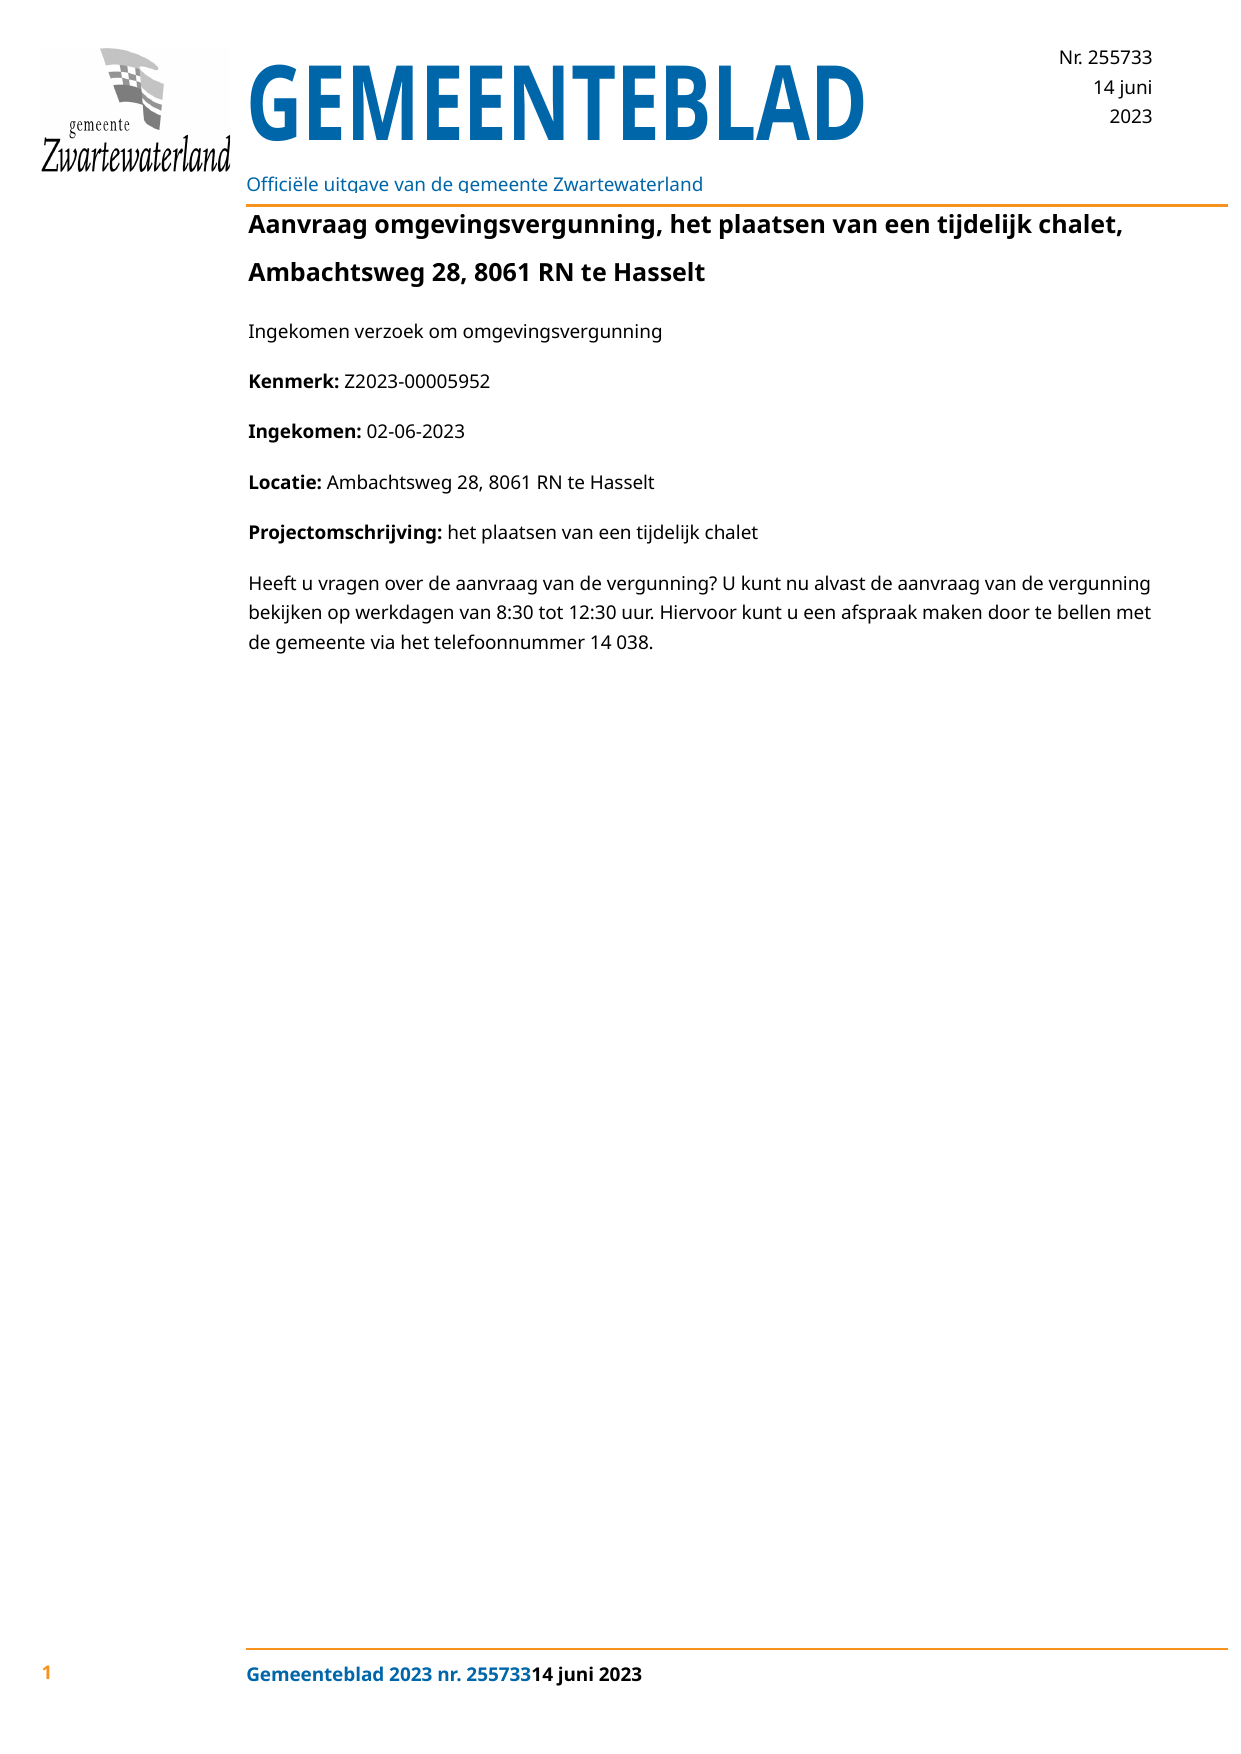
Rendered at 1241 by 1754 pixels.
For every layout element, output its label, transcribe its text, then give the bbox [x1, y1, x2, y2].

picture [41, 47, 231, 172]
text Locatie: Ambachtsweg 28, 8061 RN te Hasselt [248, 469, 1152, 495]
text Projectomschrijving: het plaatsen van een tijdelijk chalet [248, 519, 1152, 545]
text Ingekomen: 02-06-2023 [248, 419, 1152, 444]
text Ingekomen verzoek om omgevingsvergunning [248, 318, 1152, 344]
text Kenmerk: Z2023-00005952 [248, 368, 1152, 394]
text Aanvraag omgevingsvergunning, het plaatsen van een tijdelijk chalet, Ambachtsweg 28, 8061 RN te Hasselt [248, 207, 1152, 288]
text Heeft u vragen over de aanvraag van de vergunning? U kunt nu alvast de aanvraag van de vergunning bekijken op werkdagen van 8:30 tot 12:30 uur. Hiervoor kunt u een afspraak maken door te bellen met de gemeente via het telefoonnummer 14 038. [248, 570, 1152, 655]
